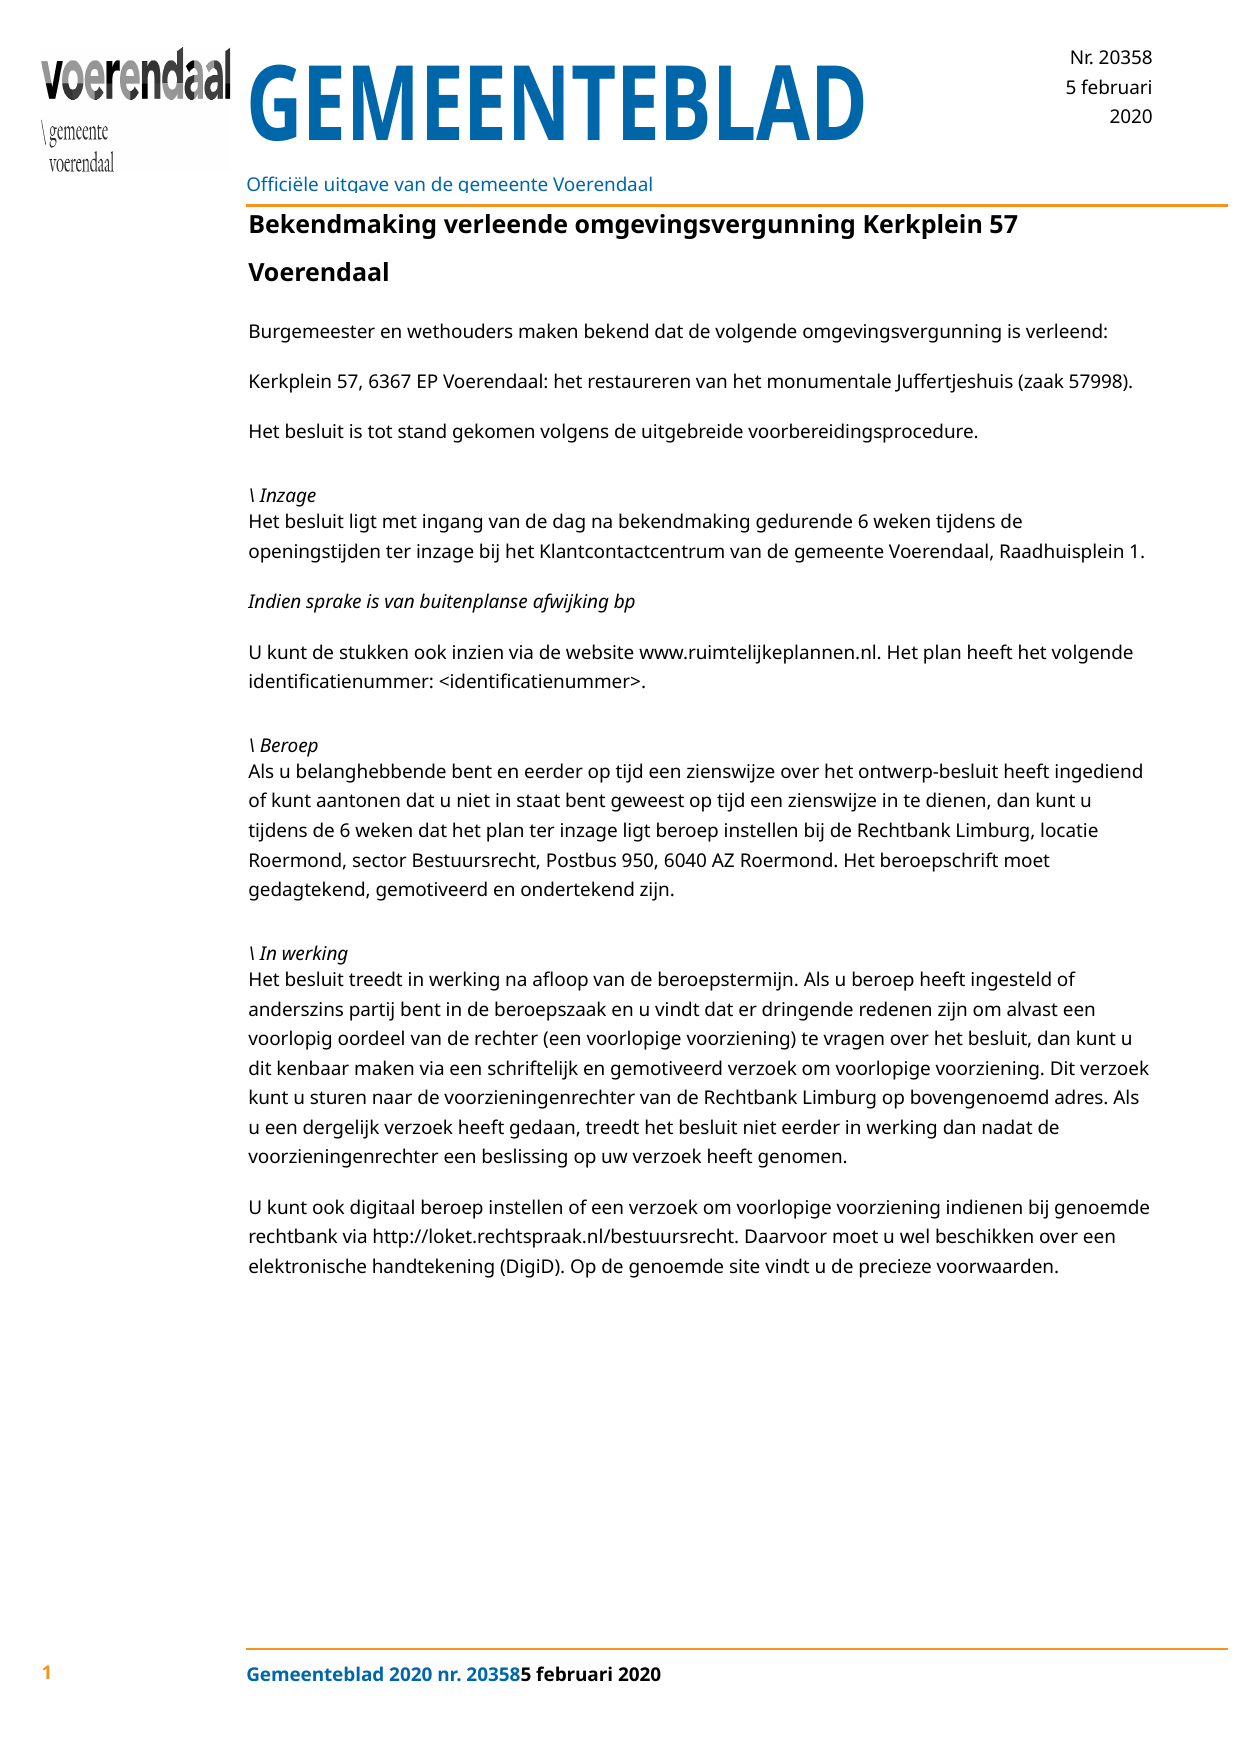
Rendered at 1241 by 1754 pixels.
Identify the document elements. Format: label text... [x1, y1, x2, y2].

text U kunt ook digitaal beroep instellen of een verzoek om voorlopige voorziening indienen bij genoemde rechtbank via http://loket.rechtspraak.nl/bestuursrecht. Daarvoor moet u wel beschikken over een elektronische handtekening (DigiD). Op de genoemde site vindt u de precieze voorwaarden. [248, 1194, 1152, 1279]
text \ Inzage [248, 483, 1152, 508]
text \ In werking [248, 940, 1152, 966]
text U kunt de stukken ook inzien via de website www.ruimtelijkeplannen.nl. Het plan heeft het volgende identificatienummer: <identificatienummer>. [248, 639, 1152, 694]
text Het besluit ligt met ingang van de dag na bekendmaking gedurende 6 weken tijdens de openingstijden ter inzage bij het Klantcontactcentrum van de gemeente Voerendaal, Raadhuisplein 1. [248, 508, 1152, 564]
text Het besluit is tot stand gekomen volgens de uitgebreide voorbereidingsprocedure. [248, 419, 1152, 444]
text Indien sprake is van buitenplanse afwijking bp [248, 588, 1152, 614]
text Kerkplein 57, 6367 EP Voerendaal: het restaureren van het monumentale Juffertjeshuis (zaak 57998). [248, 368, 1152, 394]
picture [41, 47, 231, 172]
text Als u belanghebbende bent en eerder op tijd een zienswijze over het ontwerp-besluit heeft ingediend of kunt aantonen dat u niet in staat bent geweest op tijd een zienswijze in te dienen, dan kunt u tijdens de 6 weken dat het plan ter inzage ligt beroep instellen bij de Rechtbank Limburg, locatie Roermond, sector Bestuursrecht, Postbus 950, 6040 AZ Roermond. Het beroepschrift moet gedagtekend, gemotiveerd en ondertekend zijn. [248, 758, 1152, 902]
text Burgemeester en wethouders maken bekend dat de volgende omgevingsvergunning is verleend: [248, 318, 1152, 344]
text \ Beroep [248, 732, 1152, 758]
text Bekendmaking verleende omgevingsvergunning Kerkplein 57 Voerendaal [248, 207, 1152, 288]
text Het besluit treedt in werking na afloop van de beroepstermijn. Als u beroep heeft ingesteld of anderszins partij bent in de beroepszaak en u vindt dat er dringende redenen zijn om alvast een voorlopig oordeel van de rechter (een voorlopige voorziening) te vragen over het besluit, dan kunt u dit kenbaar maken via een schriftelijk en gemotiveerd verzoek om voorlopige voorziening. Dit verzoek kunt u sturen naar de voorzieningenrechter van de Rechtbank Limburg op bovengenoemd adres. Als u een dergelijk verzoek heeft gedaan, treedt het besluit niet eerder in werking dan nadat de voorzieningenrechter een beslissing op uw verzoek heeft genomen. [248, 966, 1152, 1169]
